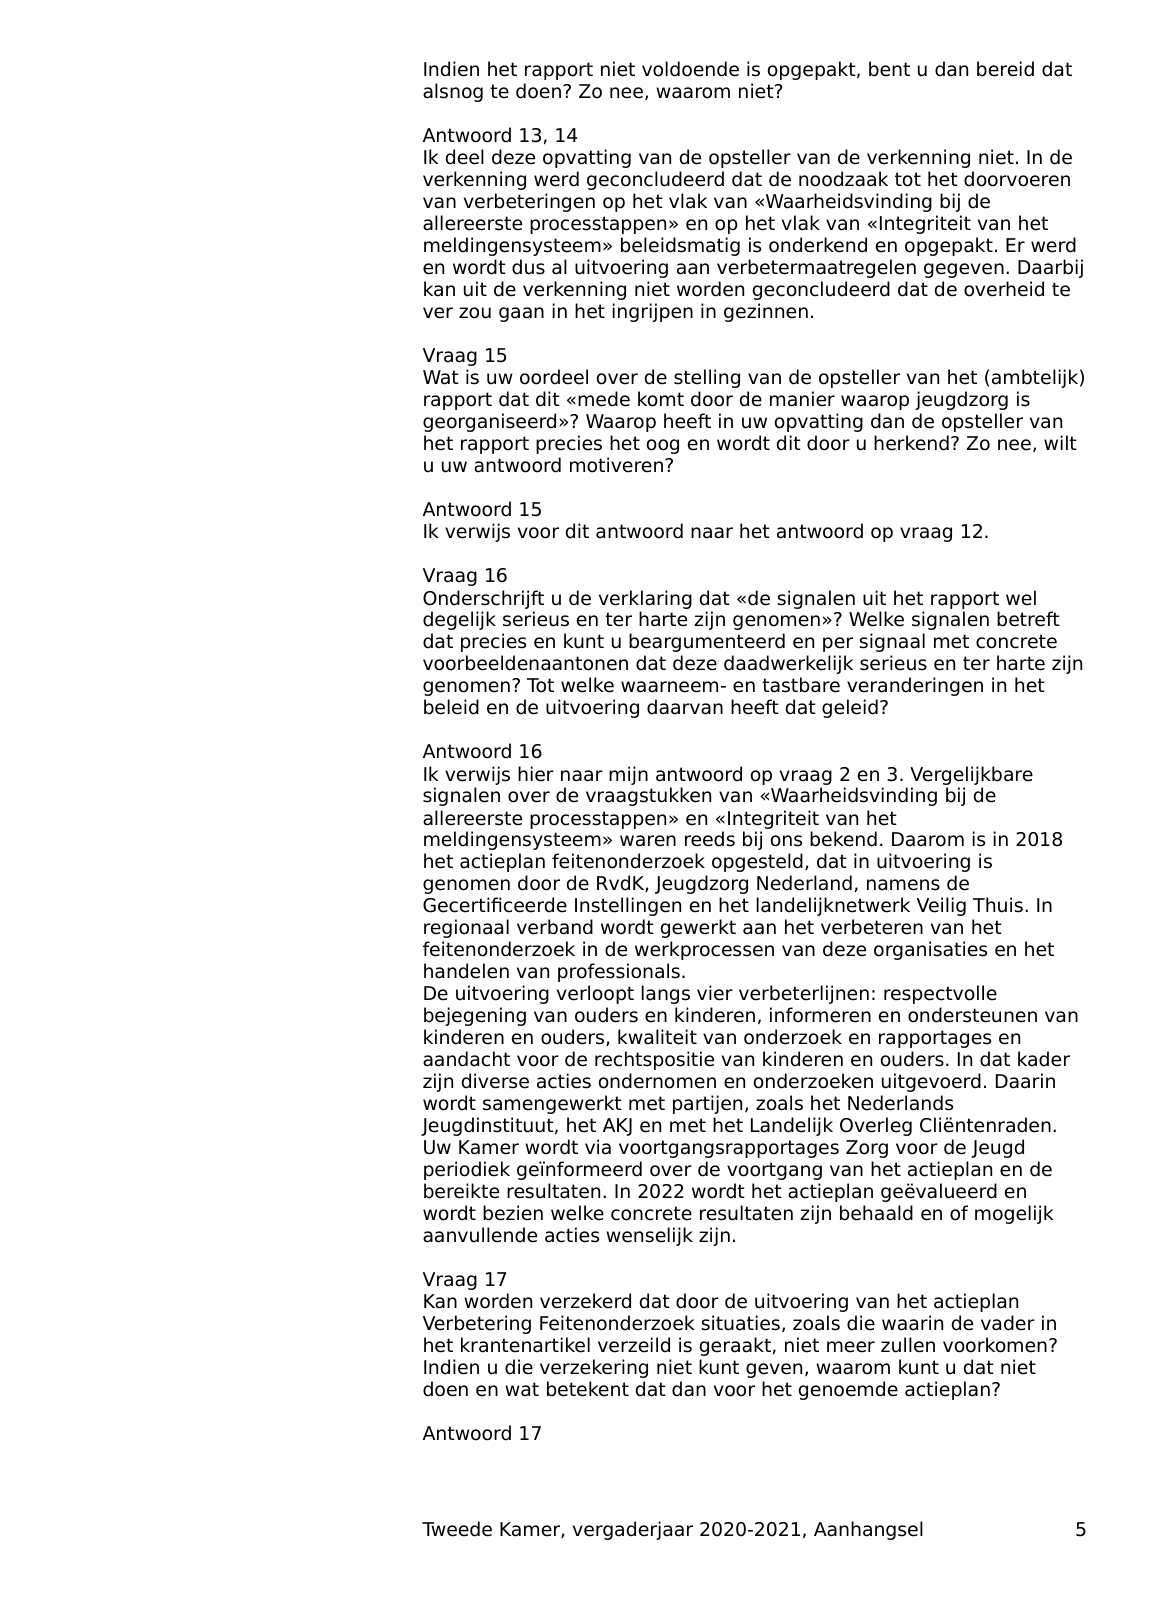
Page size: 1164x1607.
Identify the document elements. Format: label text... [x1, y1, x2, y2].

text Vraag 16 [422, 565, 1087, 587]
text Indien het rapport niet voldoende is opgepakt, bent u dan bereid dat alsnog te doen? Zo nee, waarom niet? [422, 59, 1087, 103]
text Wat is uw oordeel over de stelling van de opsteller van het (ambtelijk) rapport dat dit «mede komt door de manier waarop jeugdzorg is georganiseerd»? Waarop heeft in uw opvatting dan de opsteller van het rapport precies het oog en wordt dit door u herkend? Zo nee, wilt u uw antwoord motiveren? [422, 367, 1087, 477]
text Ik verwijs hier naar mijn antwoord op vraag 2 en 3. Vergelijkbare signalen over de vraagstukken van «Waarheidsvinding bij de allereerste processtappen» en «Integriteit van het meldingensysteem» waren reeds bij ons bekend. Daarom is in 2018 het actieplan feitenonderzoek opgesteld, dat in uitvoering is genomen door de RvdK, Jeugdzorg Nederland, namens de Gecertificeerde Instellingen en het landelijknetwerk Veilig Thuis. In regionaal verband wordt gewerkt aan het verbeteren van het feitenonderzoek in de werkprocessen van deze organisaties en het handelen van professionals. [422, 763, 1087, 983]
text Ik verwijs voor dit antwoord naar het antwoord op vraag 12. [422, 521, 1087, 543]
text Vraag 17 [422, 1269, 1087, 1291]
text Vraag 15 [422, 345, 1087, 367]
text Ik deel deze opvatting van de opsteller van de verkenning niet. In de verkenning werd geconcludeerd dat de noodzaak tot het doorvoeren van verbeteringen op het vlak van «Waarheidsvinding bij de allereerste processtappen» en op het vlak van «Integriteit van het meldingensysteem» beleidsmatig is onderkend en opgepakt. Er werd en wordt dus al uitvoering aan verbetermaatregelen gegeven. Daarbij kan uit de verkenning niet worden geconcludeerd dat de overheid te ver zou gaan in het ingrijpen in gezinnen. [422, 147, 1087, 323]
text Onderschrijft u de verklaring dat «de signalen uit het rapport wel degelijk serieus en ter harte zijn genomen»? Welke signalen betreft dat precies en kunt u beargumenteerd en per signaal met concrete voorbeeldenaantonen dat deze daadwerkelijk serieus en ter harte zijn genomen? Tot welke waarneem- en tastbare veranderingen in het beleid en de uitvoering daarvan heeft dat geleid? [422, 587, 1087, 719]
text Antwoord 16 [422, 741, 1087, 763]
text De uitvoering verloopt langs vier verbeterlijnen: respectvolle bejegening van ouders en kinderen, informeren en ondersteunen van kinderen en ouders, kwaliteit van onderzoek en rapportages en aandacht voor de rechtspositie van kinderen en ouders. In dat kader zijn diverse acties ondernomen en onderzoeken uitgevoerd. Daarin wordt samengewerkt met partijen, zoals het Nederlands Jeugdinstituut, het AKJ en met het Landelijk Overleg Cliëntenraden. Uw Kamer wordt via voortgangsrapportages Zorg voor de Jeugd periodiek geïnformeerd over de voortgang van het actieplan en de bereikte resultaten. In 2022 wordt het actieplan geëvalueerd en wordt bezien welke concrete resultaten zijn behaald en of mogelijk aanvullende acties wenselijk zijn. [422, 983, 1087, 1247]
text Kan worden verzekerd dat door de uitvoering van het actieplan Verbetering Feitenonderzoek situaties, zoals die waarin de vader in het krantenartikel verzeild is geraakt, niet meer zullen voorkomen? Indien u die verzekering niet kunt geven, waarom kunt u dat niet doen en wat betekent dat dan voor het genoemde actieplan? [422, 1291, 1087, 1401]
text Antwoord 15 [422, 499, 1087, 521]
text Antwoord 13, 14 [422, 125, 1087, 147]
text Antwoord 17 [422, 1423, 1087, 1445]
